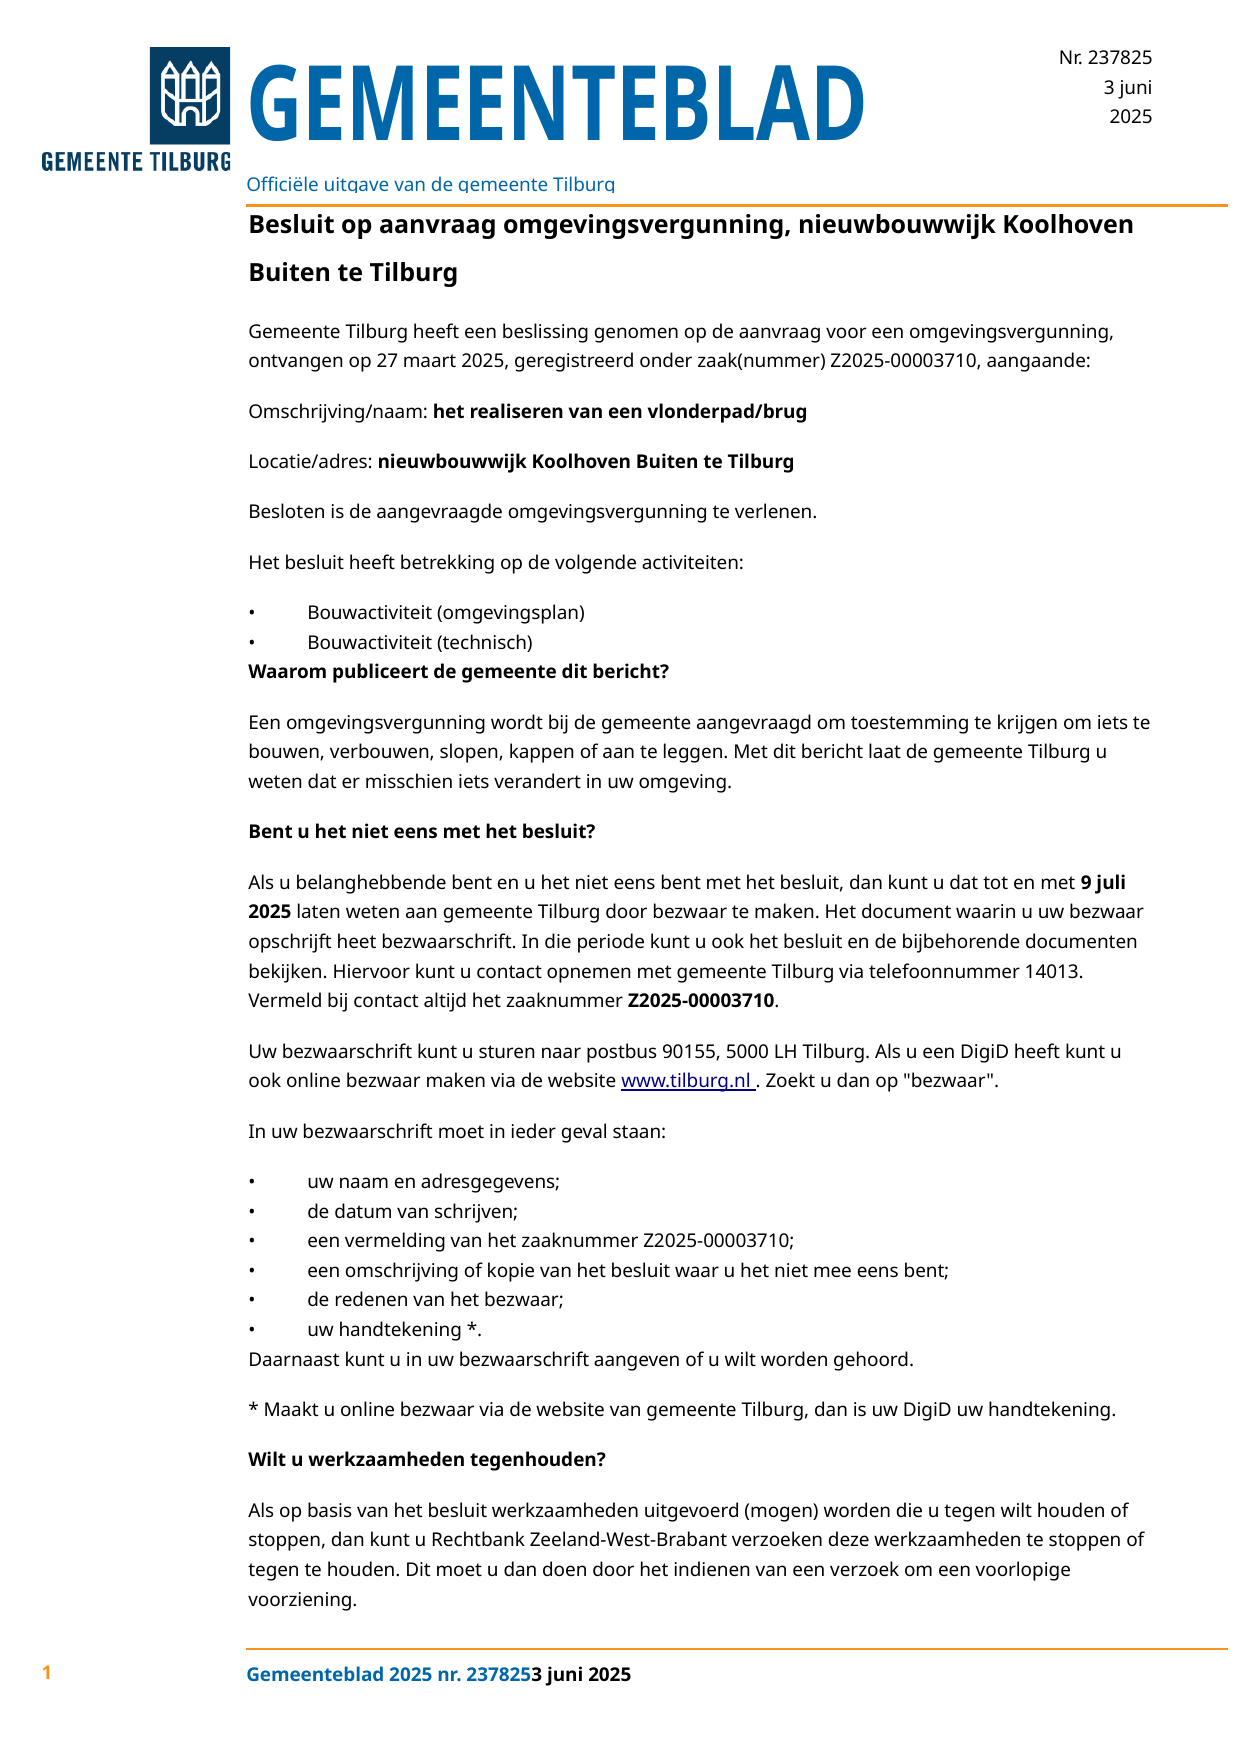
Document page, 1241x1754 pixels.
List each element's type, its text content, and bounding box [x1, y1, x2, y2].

text Wilt u werkzaamheden tegenhouden? [248, 1447, 1152, 1472]
text Als u belanghebbende bent en u het niet eens bent met het besluit, dan kunt u dat tot en met 9 juli 2025 laten weten aan gemeente Tilburg door bezwaar te maken. Het document waarin u uw bezwaar opschrijft heet bezwaarschrift. In die periode kunt u ook het besluit en de bijbehorende documenten bekijken. Hiervoor kunt u contact opnemen met gemeente Tilburg via telefoonnummer 14013. Vermeld bij contact altijd het zaaknummer Z2025-00003710. [248, 869, 1152, 1013]
list Bouwactiviteit (omgevingsplan) [248, 599, 1152, 625]
text Locatie/adres: nieuwbouwwijk Koolhoven Buiten te Tilburg [248, 448, 1152, 474]
text Daarnaast kunt u in uw bezwaarschrift aangeven of u wilt worden gehoord. [248, 1346, 1152, 1372]
text * Maakt u online bezwaar via de website van gemeente Tilburg, dan is uw DigiD uw handtekening. [248, 1396, 1152, 1422]
text Besloten is de aangevraagde omgevingsvergunning te verlenen. [248, 499, 1152, 524]
list uw handtekening *. [248, 1316, 1152, 1342]
text Besluit op aanvraag omgevingsvergunning, nieuwbouwwijk Koolhoven Buiten te Tilburg [248, 207, 1152, 288]
text Als op basis van het besluit werkzaamheden uitgevoerd (mogen) worden die u tegen wilt houden of stoppen, dan kunt u Rechtbank Zeeland-West-Brabant verzoeken deze werkzaamheden te stoppen of tegen te houden. Dit moet u dan doen door het indienen van een verzoek om een voorlopige voorziening. [248, 1497, 1152, 1612]
text Gemeente Tilburg heeft een beslissing genomen op de aanvraag voor een omgevingsvergunning, ontvangen op 27 maart 2025, geregistreerd onder zaak(nummer) Z2025-00003710, aangaande: [248, 318, 1152, 373]
list uw naam en adresgegevens; [248, 1168, 1152, 1194]
picture [41, 47, 231, 172]
list een vermelding van het zaaknummer Z2025-00003710; [248, 1227, 1152, 1253]
text Uw bezwaarschrift kunt u sturen naar postbus 90155, 5000 LH Tilburg. Als u een DigiD heeft kunt u ook online bezwaar maken via de website www.tilburg.nl . Zoekt u dan op "bezwaar". [248, 1038, 1152, 1093]
text Bent u het niet eens met het besluit? [248, 819, 1152, 844]
list de datum van schrijven; [248, 1198, 1152, 1224]
text Waarom publiceert de gemeente dit bericht? [248, 659, 1152, 684]
text In uw bezwaarschrift moet in ieder geval staan: [248, 1118, 1152, 1144]
text Omschrijving/naam: het realiseren van een vlonderpad/brug [248, 398, 1152, 424]
list een omschrijving of kopie van het besluit waar u het niet mee eens bent; [248, 1257, 1152, 1283]
text Het besluit heeft betrekking op de volgende activiteiten: [248, 549, 1152, 575]
list Bouwactiviteit (technisch) [248, 629, 1152, 655]
text Een omgevingsvergunning wordt bij de gemeente aangevraagd om toestemming te krijgen om iets te bouwen, verbouwen, slopen, kappen of aan te leggen. Met dit bericht laat de gemeente Tilburg u weten dat er misschien iets verandert in uw omgeving. [248, 709, 1152, 794]
list de redenen van het bezwaar; [248, 1287, 1152, 1312]
